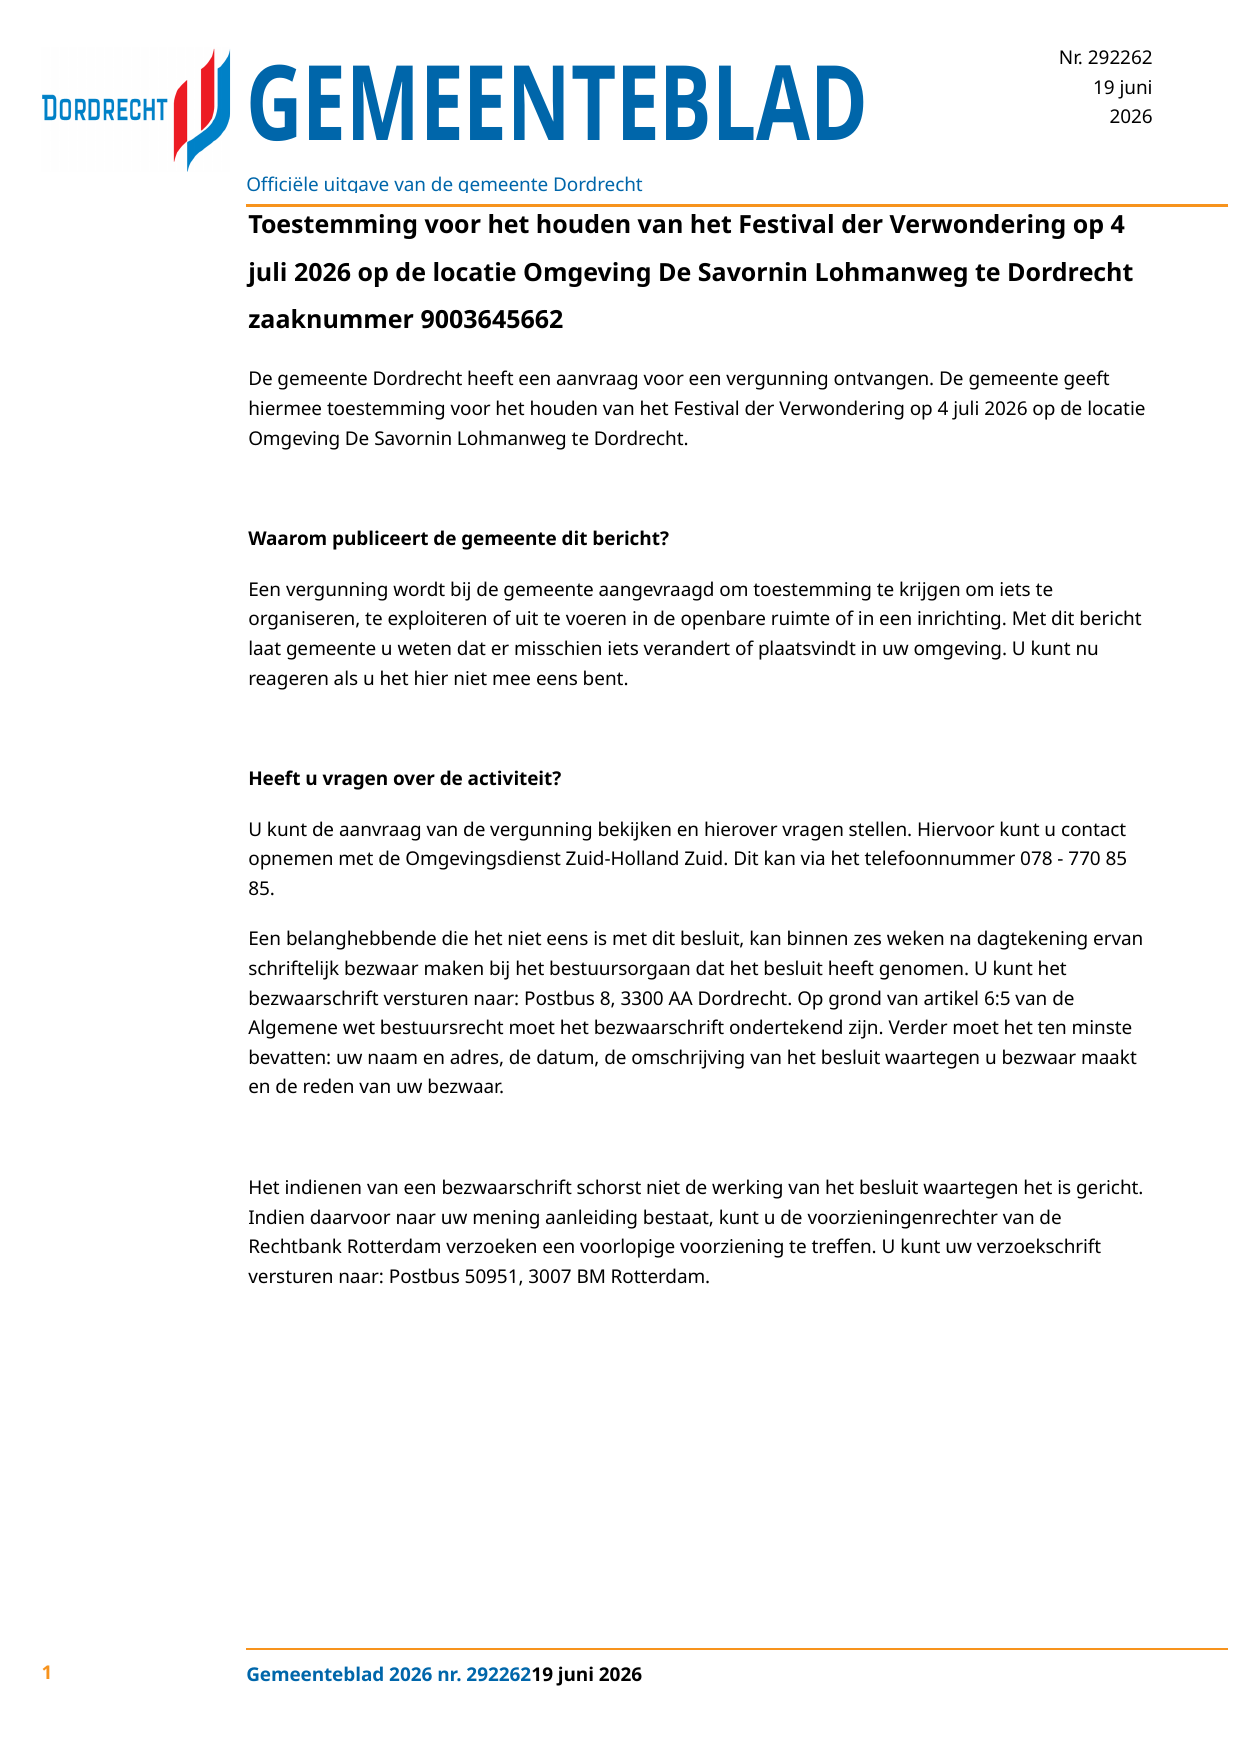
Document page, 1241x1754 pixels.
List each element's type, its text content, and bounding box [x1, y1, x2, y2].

text Een vergunning wordt bij de gemeente aangevraagd om toestemming te krijgen om iets te organiseren, te exploiteren of uit te voeren in de openbare ruimte of in een inrichting. Met dit bericht laat gemeente u weten dat er misschien iets verandert of plaatsvindt in uw omgeving. U kunt nu reageren als u het hier niet mee eens bent. [248, 576, 1152, 690]
text Het indienen van een bezwaarschrift schorst niet de werking van het besluit waartegen het is gericht. Indien daarvoor naar uw mening aanleiding bestaat, kunt u de voorzieningenrechter van de Rechtbank Rotterdam verzoeken een voorlopige voorziening te treffen. U kunt uw verzoekschrift versturen naar: Postbus 50951, 3007 BM Rotterdam. [248, 1174, 1152, 1289]
text Een belanghebbende die het niet eens is met dit besluit, kan binnen zes weken na dagtekening ervan schriftelijk bezwaar maken bij het bestuursorgaan dat het besluit heeft genomen. U kunt het bezwaarschrift versturen naar: Postbus 8, 3300 AA Dordrecht. Op grond van artikel 6:5 van de Algemene wet bestuursrecht moet het bezwaarschrift ondertekend zijn. Verder moet het ten minste bevatten: uw naam en adres, de datum, de omschrijving van het besluit waartegen u bezwaar maakt en de reden van uw bezwaar. [248, 926, 1152, 1099]
text Toestemming voor het houden van het Festival der Verwondering op 4 juli 2026 op de locatie Omgeving De Savornin Lohmanweg te Dordrecht zaaknummer 9003645662 [248, 207, 1152, 336]
picture [41, 47, 231, 172]
text U kunt de aanvraag van de vergunning bekijken en hierover vragen stellen. Hiervoor kunt u contact opnemen met de Omgevingsdienst Zuid-Holland Zuid. Dit kan via het telefoonnummer 078 - 770 85 85. [248, 816, 1152, 901]
text Heeft u vragen over de activiteit? [248, 766, 1152, 791]
text De gemeente Dordrecht heeft een aanvraag voor een vergunning ontvangen. De gemeente geeft hiermee toestemming voor het houden van het Festival der Verwondering op 4 juli 2026 op de locatie Omgeving De Savornin Lohmanweg te Dordrecht. [248, 366, 1152, 450]
text Waarom publiceert de gemeente dit bericht? [248, 526, 1152, 551]
